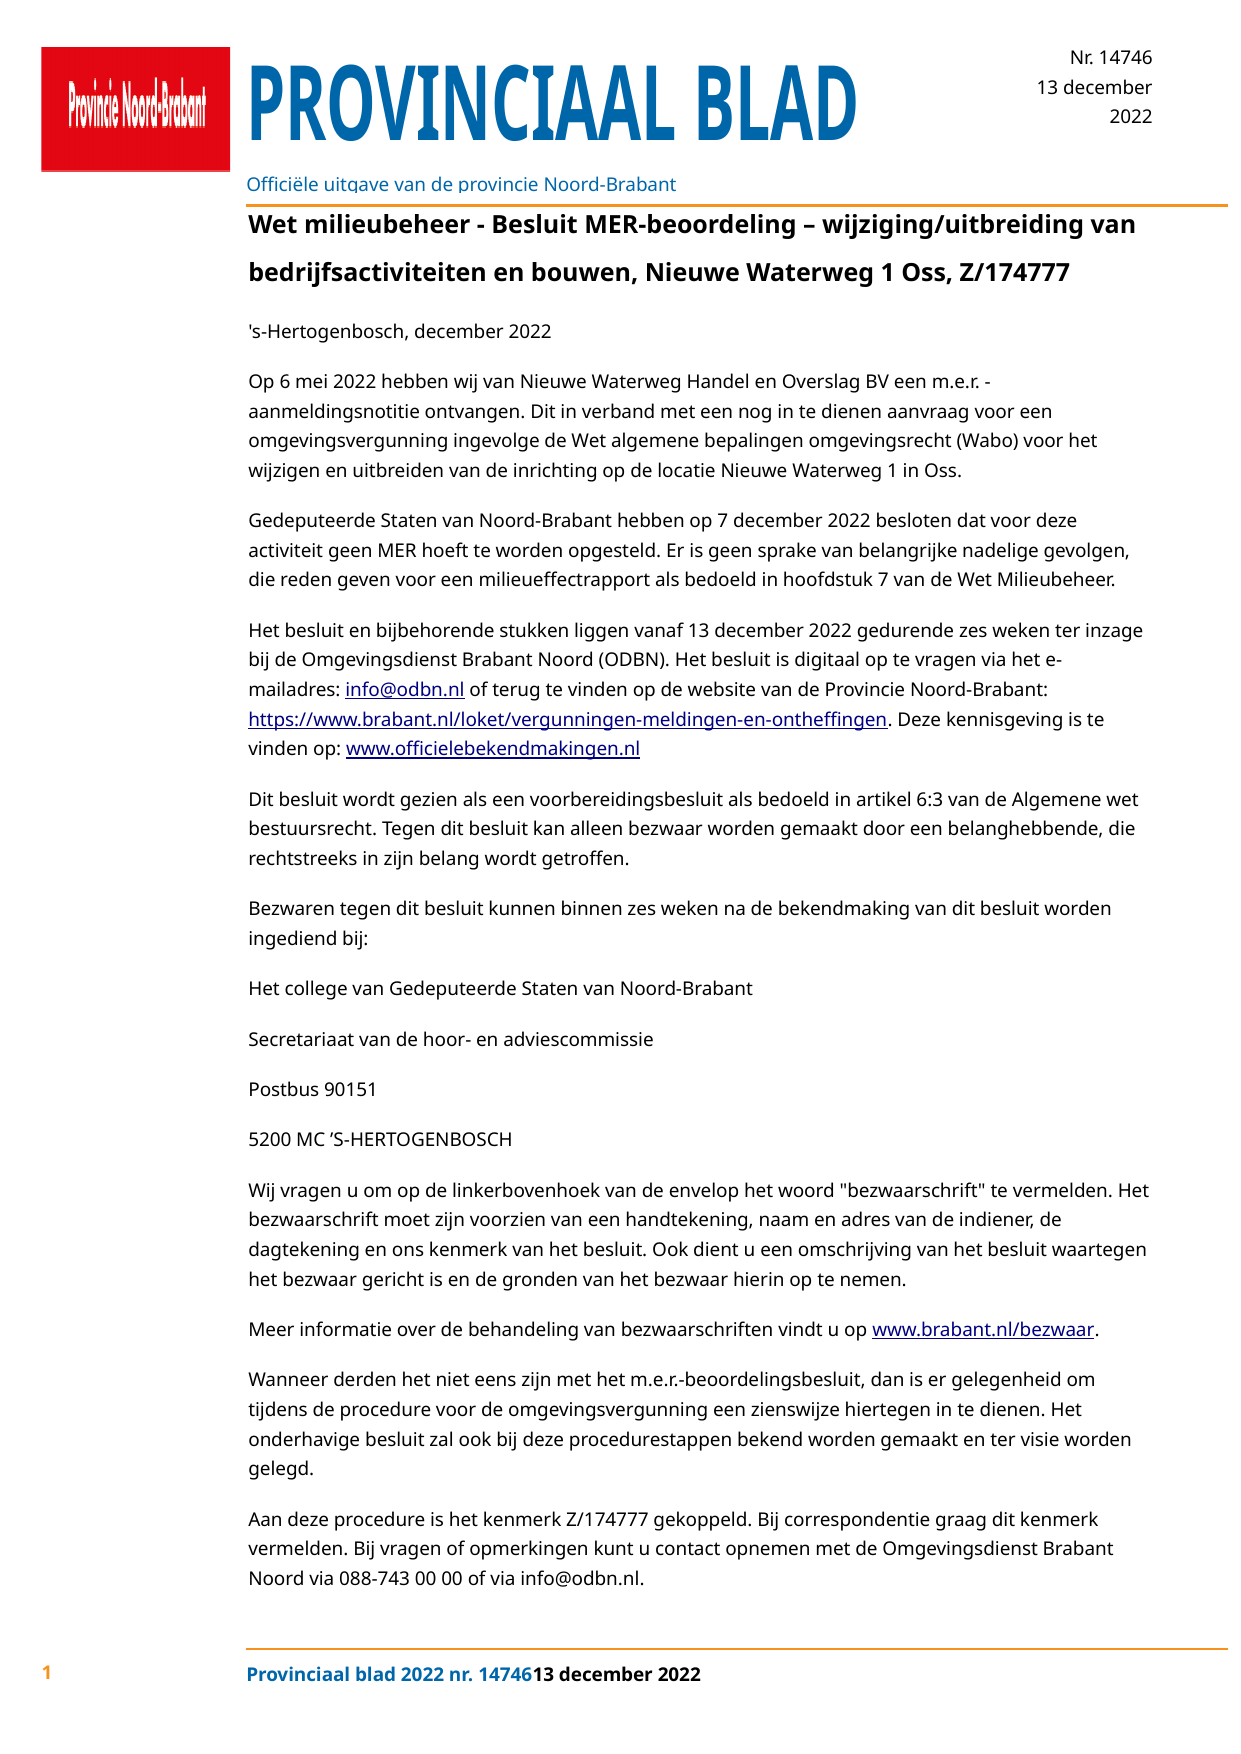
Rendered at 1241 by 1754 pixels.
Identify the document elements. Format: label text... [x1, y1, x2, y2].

text Het besluit en bijbehorende stukken liggen vanaf 13 december 2022 gedurende zes weken ter inzage bij de Omgevingsdienst Brabant Noord (ODBN). Het besluit is digitaal op te vragen via het e-mailadres: info@odbn.nl of terug te vinden op de website van de Provincie Noord-Brabant: https://www.brabant.nl/loket/vergunningen-meldingen-en-ontheffingen. Deze kennisgeving is te vinden op: www.officielebekendmakingen.nl [248, 617, 1152, 761]
text Gedeputeerde Staten van Noord-Brabant hebben op 7 december 2022 besloten dat voor deze activiteit geen MER hoeft te worden opgesteld. Er is geen sprake van belangrijke nadelige gevolgen, die reden geven voor een milieueffectrapport als bedoeld in hoofdstuk 7 van de Wet Milieubeheer. [248, 507, 1152, 592]
picture [41, 47, 231, 172]
text 's-Hertogenbosch, december 2022 [248, 318, 1152, 344]
text Bezwaren tegen dit besluit kunnen binnen zes weken na de bekendmaking van dit besluit worden ingediend bij: [248, 895, 1152, 951]
text Op 6 mei 2022 hebben wij van Nieuwe Waterweg Handel en Overslag BV een m.e.r. -aanmeldingsnotitie ontvangen. Dit in verband met een nog in te dienen aanvraag voor een omgevingsvergunning ingevolge de Wet algemene bepalingen omgevingsrecht (Wabo) voor het wijzigen en uitbreiden van de inrichting op de locatie Nieuwe Waterweg 1 in Oss. [248, 368, 1152, 483]
text Dit besluit wordt gezien als een voorbereidingsbesluit als bedoeld in artikel 6:3 van de Algemene wet bestuursrecht. Tegen dit besluit kan alleen bezwaar worden gemaakt door een belanghebbende, die rechtstreeks in zijn belang wordt getroffen. [248, 786, 1152, 871]
text 5200 MC ’S‑HERTOGENBOSCH [248, 1127, 1152, 1152]
text Aan deze procedure is het kenmerk Z/174777 gekoppeld. Bij correspondentie graag dit kenmerk vermelden. Bij vragen of opmerkingen kunt u contact opnemen met de Omgevingsdienst Brabant Noord via 088-743 00 00 of via info@odbn.nl. [248, 1506, 1152, 1591]
text Meer informatie over de behandeling van bezwaarschriften vindt u op www.brabant.nl/bezwaar. [248, 1316, 1152, 1342]
text Het college van Gedeputeerde Staten van Noord-Brabant [248, 975, 1152, 1001]
text Secretariaat van de hoor- en adviescommissie [248, 1026, 1152, 1052]
text Postbus 90151 [248, 1076, 1152, 1102]
text Wij vragen u om op de linkerbovenhoek van de envelop het woord "bezwaarschrift" te vermelden. Het bezwaarschrift moet zijn voorzien van een handtekening, naam en adres van de indiener, de dagtekening en ons kenmerk van het besluit. Ook dient u een omschrijving van het besluit waartegen het bezwaar gericht is en de gronden van het bezwaar hierin op te nemen. [248, 1177, 1152, 1292]
text Wanneer derden het niet eens zijn met het m.e.r.-beoordelingsbesluit, dan is er gelegenheid om tijdens de procedure voor de omgevingsvergunning een zienswijze hiertegen in te dienen. Het onderhavige besluit zal ook bij deze procedurestappen bekend worden gemaakt en ter visie worden gelegd. [248, 1367, 1152, 1481]
text Wet milieubeheer - Besluit MER-beoordeling – wijziging/uitbreiding van bedrijfsactiviteiten en bouwen, Nieuwe Waterweg 1 Oss, Z/174777 [248, 207, 1152, 288]
